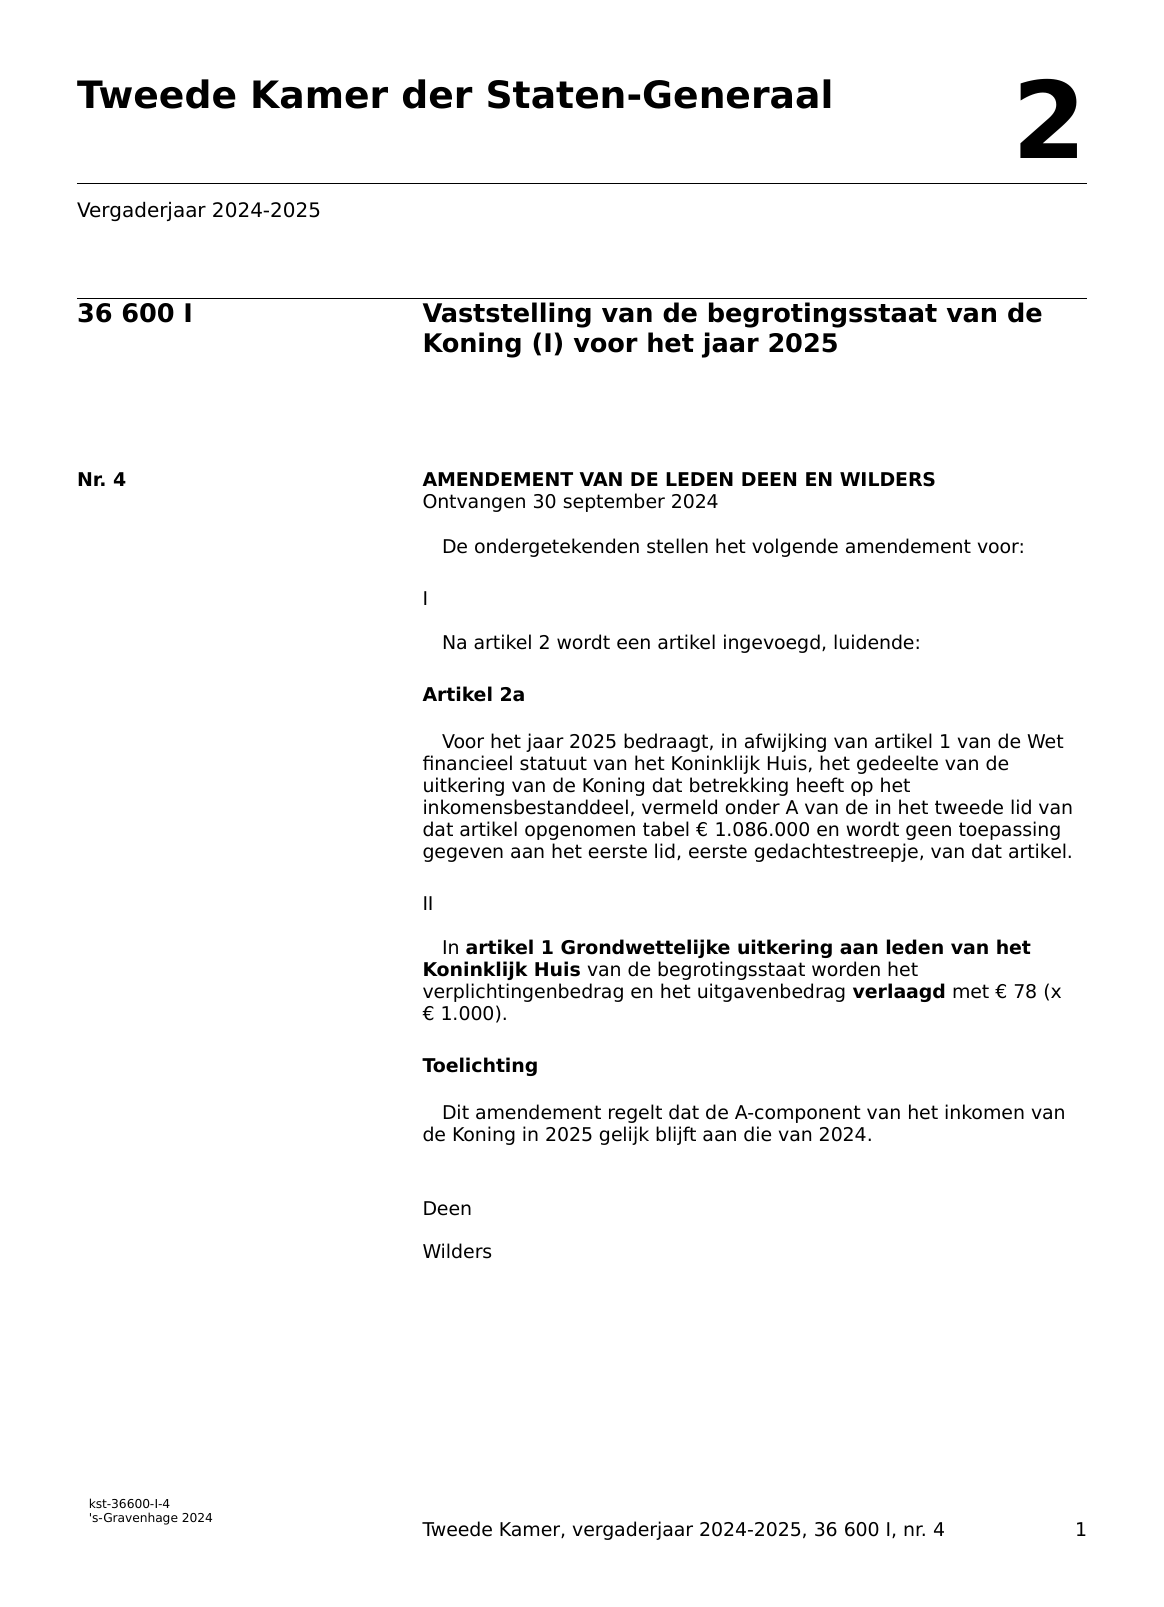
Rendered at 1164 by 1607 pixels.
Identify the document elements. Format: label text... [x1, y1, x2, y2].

table_header Tweede Kamer der Staten-Generaal [77, 59, 886, 183]
text In artikel 1 Grondwettelijke uitkering aan leden van het Koninklijk Huis van de begrotingsstaat worden het verplichtingenbedrag en het uitgavenbedrag verlaagd met € 78 (x € 1.000). [422, 937, 1087, 1024]
subtitle Toelichting [422, 1054, 1087, 1077]
text Ontvangen 30 september 2024 [422, 491, 1087, 513]
text Dit amendement regelt dat de A-component van het inkomen van de Koning in 2025 gelijk blijft aan die van 2024. [422, 1102, 1087, 1146]
text kst-36600-I-4 [88, 1497, 323, 1511]
subtitle I [422, 587, 1087, 609]
table_header 2 [886, 59, 1087, 183]
text Deen Wilders [422, 1176, 1087, 1263]
subtitle Artikel 2a [422, 684, 1087, 706]
subtitle 36 600 I Vaststelling van de begrotingsstaat van de Koning (I) voor het jaar 2025 [77, 299, 1087, 358]
subtitle Nr. 4 AMENDEMENT VAN DE LEDEN DEEN EN WILDERS [77, 469, 1087, 491]
text Voor het jaar 2025 bedraagt, in afwijking van artikel 1 van de Wet financieel statuut van het Koninklijk Huis, het gedeelte van de uitkering van de Koning dat betrekking heeft op het inkomensbestanddeel, vermeld onder A van de in het tweede lid van dat artikel opgenomen tabel € 1.086.000 en wordt geen toepassing gegeven aan het eerste lid, eerste gedachtestreepje, van dat artikel. [422, 731, 1087, 862]
table_cell Vergaderjaar 2024-2025 [77, 184, 1087, 298]
text 's-Gravenhage 2024 [88, 1511, 323, 1525]
text Na artikel 2 wordt een artikel ingevoegd, luidende: [422, 632, 1087, 654]
text De ondergetekenden stellen het volgende amendement voor: [422, 536, 1087, 557]
subtitle II [422, 892, 1087, 914]
